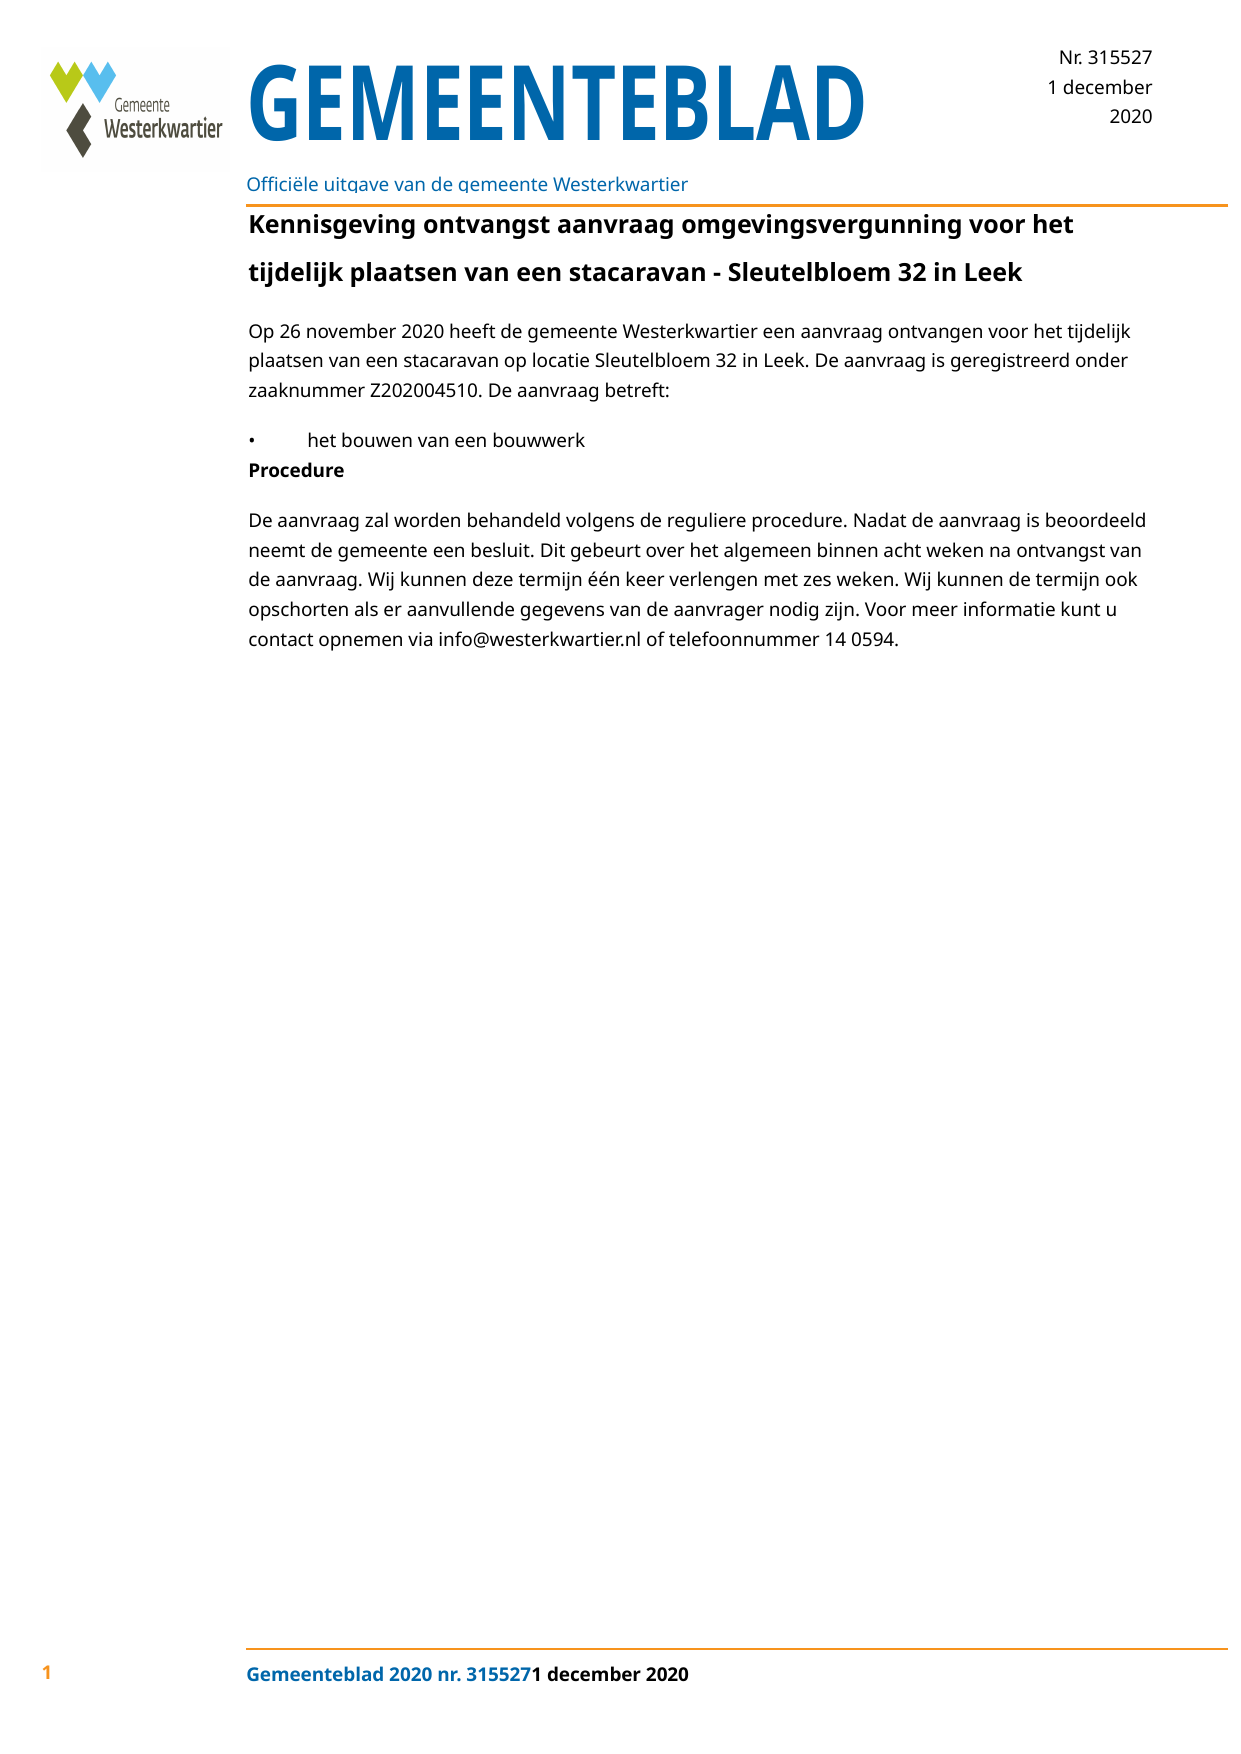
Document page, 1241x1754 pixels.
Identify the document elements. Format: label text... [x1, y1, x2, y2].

text Procedure [248, 457, 1152, 483]
text Kennisgeving ontvangst aanvraag omgevingsvergunning voor het tijdelijk plaatsen van een stacaravan - Sleutelbloem 32 in Leek [248, 207, 1152, 288]
picture [41, 47, 231, 172]
text De aanvraag zal worden behandeld volgens de reguliere procedure. Nadat de aanvraag is beoordeeld neemt de gemeente een besluit. Dit gebeurt over het algemeen binnen acht weken na ontvangst van de aanvraag. Wij kunnen deze termijn één keer verlengen met zes weken. Wij kunnen de termijn ook opschorten als er aanvullende gegevens van de aanvrager nodig zijn. Voor meer informatie kunt u contact opnemen via info@westerkwartier.nl of telefoonnummer 14 0594. [248, 507, 1152, 652]
text Op 26 november 2020 heeft de gemeente Westerkwartier een aanvraag ontvangen voor het tijdelijk plaatsen van een stacaravan op locatie Sleutelbloem 32 in Leek. De aanvraag is geregistreerd onder zaaknummer Z202004510. De aanvraag betreft: [248, 318, 1152, 403]
list het bouwen van een bouwwerk [248, 427, 1152, 453]
